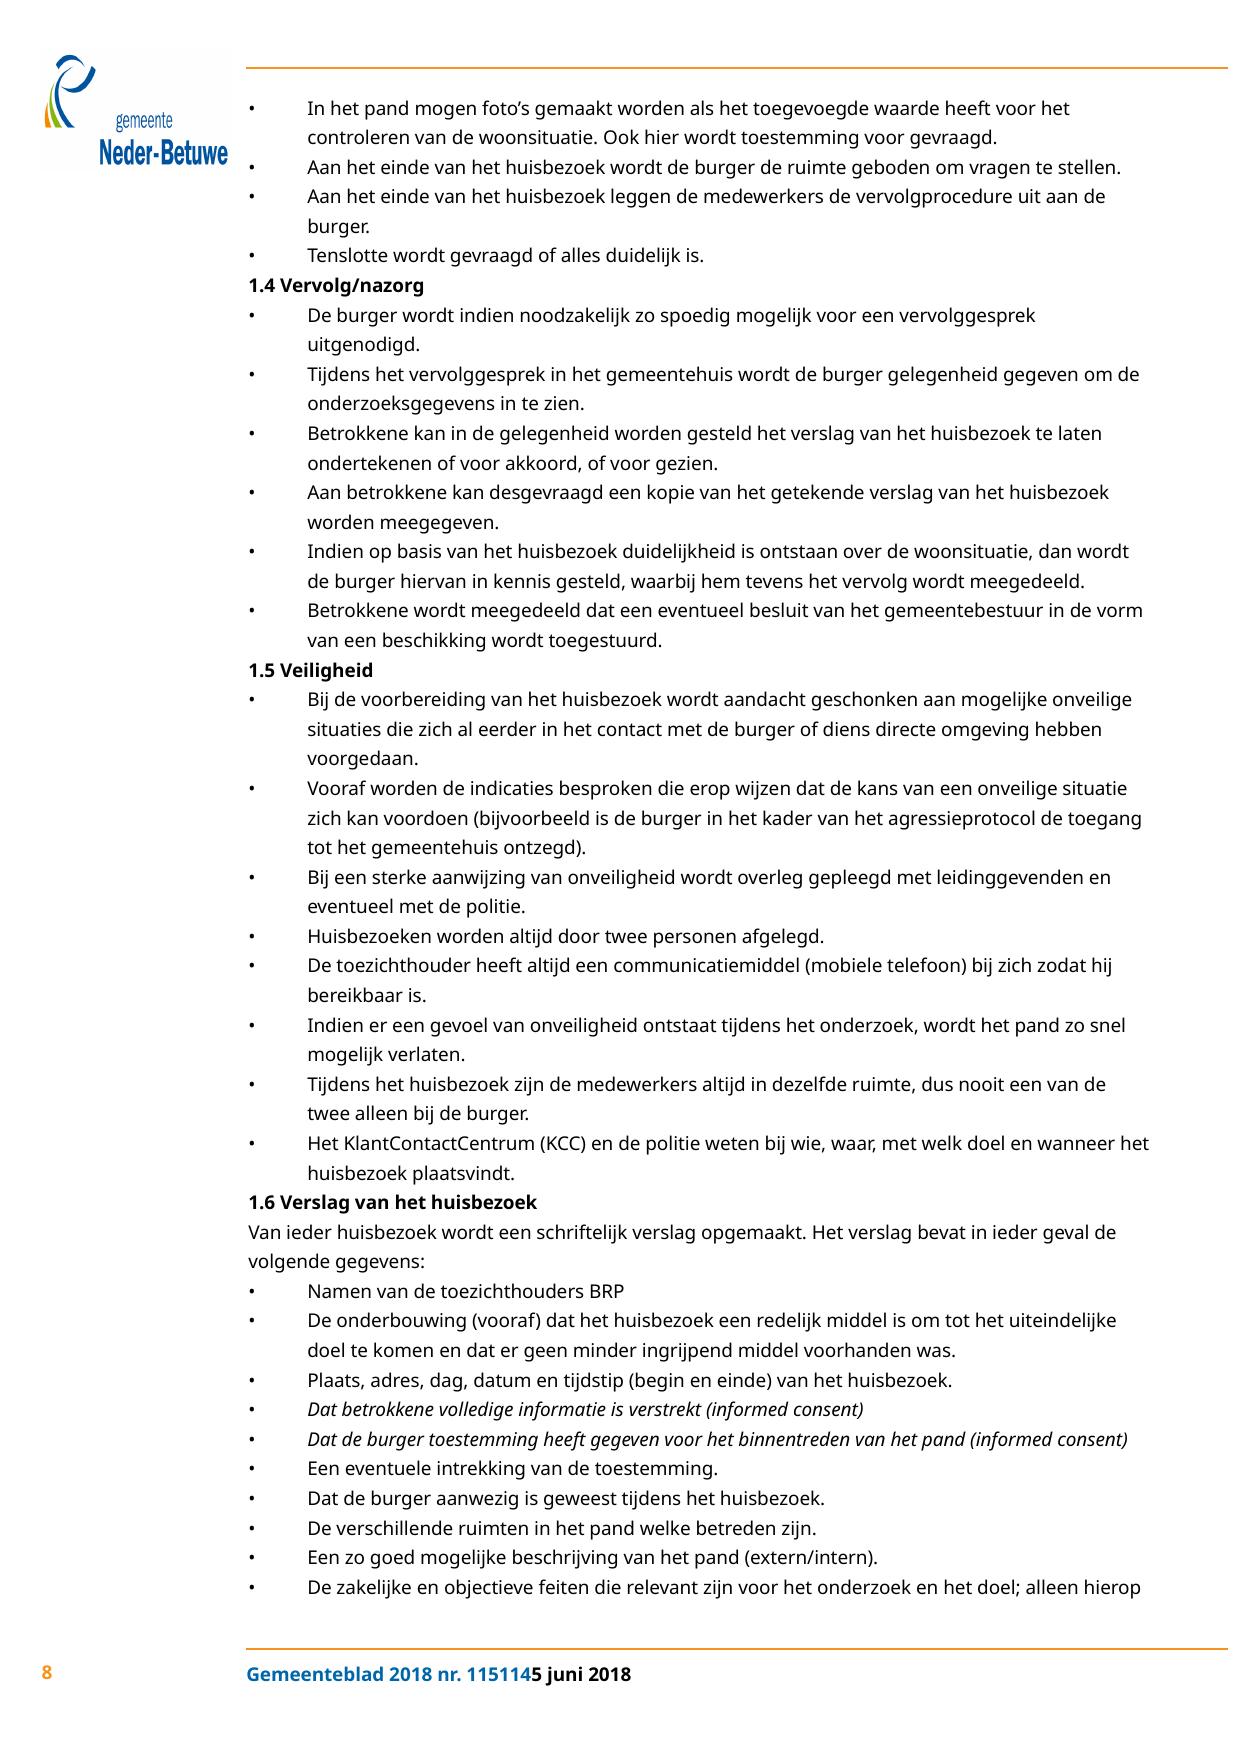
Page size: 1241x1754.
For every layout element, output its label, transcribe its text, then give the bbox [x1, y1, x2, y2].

text Van ieder huisbezoek wordt een schriftelijk verslag opgemaakt. Het verslag bevat in ieder geval de volgende gegevens: [248, 1219, 1152, 1274]
list De onderbouwing (vooraf) dat het huisbezoek een redelijk middel is om tot het uiteindelijke doel te komen en dat er geen minder ingrijpend middel voorhanden was. [248, 1308, 1152, 1363]
list In het pand mogen foto’s gemaakt worden als het toegevoegde waarde heeft voor het controleren van de woonsituatie. Ook hier wordt toestemming voor gevraagd. [248, 95, 1152, 150]
list Bij een sterke aanwijzing van onveiligheid wordt overleg gepleegd met leidinggevenden en eventueel met de politie. [248, 864, 1152, 919]
text 1.6 Verslag van het huisbezoek [248, 1189, 1152, 1215]
list Plaats, adres, dag, datum en tijdstip (begin en einde) van het huisbezoek. [248, 1367, 1152, 1393]
list Vooraf worden de indicaties besproken die erop wijzen dat de kans van een onveilige situatie zich kan voordoen (bijvoorbeeld is de burger in het kader van het agressieprotocol de toegang tot het gemeentehuis ontzegd). [248, 775, 1152, 860]
list Aan het einde van het huisbezoek leggen de medewerkers de vervolgprocedure uit aan de burger. [248, 183, 1152, 239]
text 1.4 Vervolg/nazorg [248, 272, 1152, 298]
text 1.5 Veiligheid [248, 657, 1152, 683]
list De zakelijke en objectieve feiten die relevant zijn voor het onderzoek en het doel; alleen hierop [248, 1574, 1152, 1600]
picture [41, 47, 231, 172]
list Aan betrokkene kan desgevraagd een kopie van het getekende verslag van het huisbezoek worden meegegeven. [248, 479, 1152, 535]
list Tenslotte wordt gevraagd of alles duidelijk is. [248, 243, 1152, 268]
list Bij de voorbereiding van het huisbezoek wordt aandacht geschonken aan mogelijke onveilige situaties die zich al eerder in het contact met de burger of diens directe omgeving hebben voorgedaan. [248, 686, 1152, 771]
list De toezichthouder heeft altijd een communicatiemiddel (mobiele telefoon) bij zich zodat hij bereikbaar is. [248, 953, 1152, 1008]
list Betrokkene kan in de gelegenheid worden gesteld het verslag van het huisbezoek te laten ondertekenen of voor akkoord, of voor gezien. [248, 420, 1152, 476]
list Indien er een gevoel van onveiligheid ontstaat tijdens het onderzoek, wordt het pand zo snel mogelijk verlaten. [248, 1012, 1152, 1067]
list De burger wordt indien noodzakelijk zo spoedig mogelijk voor een vervolggesprek uitgenodigd. [248, 302, 1152, 357]
list Dat betrokkene volledige informatie is verstrekt (informed consent) [248, 1396, 1152, 1422]
list Indien op basis van het huisbezoek duidelijkheid is ontstaan over de woonsituatie, dan wordt de burger hiervan in kennis gesteld, waarbij hem tevens het vervolg wordt meegedeeld. [248, 538, 1152, 594]
list Betrokkene wordt meegedeeld dat een eventueel besluit van het gemeentebestuur in de vorm van een beschikking wordt toegestuurd. [248, 598, 1152, 653]
list Dat de burger aanwezig is geweest tijdens het huisbezoek. [248, 1485, 1152, 1511]
list Dat de burger toestemming heeft gegeven voor het binnentreden van het pand (informed consent) [248, 1426, 1152, 1452]
list De verschillende ruimten in het pand welke betreden zijn. [248, 1515, 1152, 1541]
list Huisbezoeken worden altijd door twee personen afgelegd. [248, 923, 1152, 949]
list Het KlantContactCentrum (KCC) en de politie weten bij wie, waar, met welk doel en wanneer het huisbezoek plaatsvindt. [248, 1130, 1152, 1186]
list Tijdens het huisbezoek zijn de medewerkers altijd in dezelfde ruimte, dus nooit een van de twee alleen bij de burger. [248, 1071, 1152, 1126]
list Een eventuele intrekking van de toestemming. [248, 1456, 1152, 1481]
list Namen van de toezichthouders BRP [248, 1278, 1152, 1304]
list Aan het einde van het huisbezoek wordt de burger de ruimte geboden om vragen te stellen. [248, 154, 1152, 180]
list Tijdens het vervolggesprek in het gemeentehuis wordt de burger gelegenheid gegeven om de onderzoeksgegevens in te zien. [248, 361, 1152, 416]
list Een zo goed mogelijke beschrijving van het pand (extern/intern). [248, 1544, 1152, 1570]
